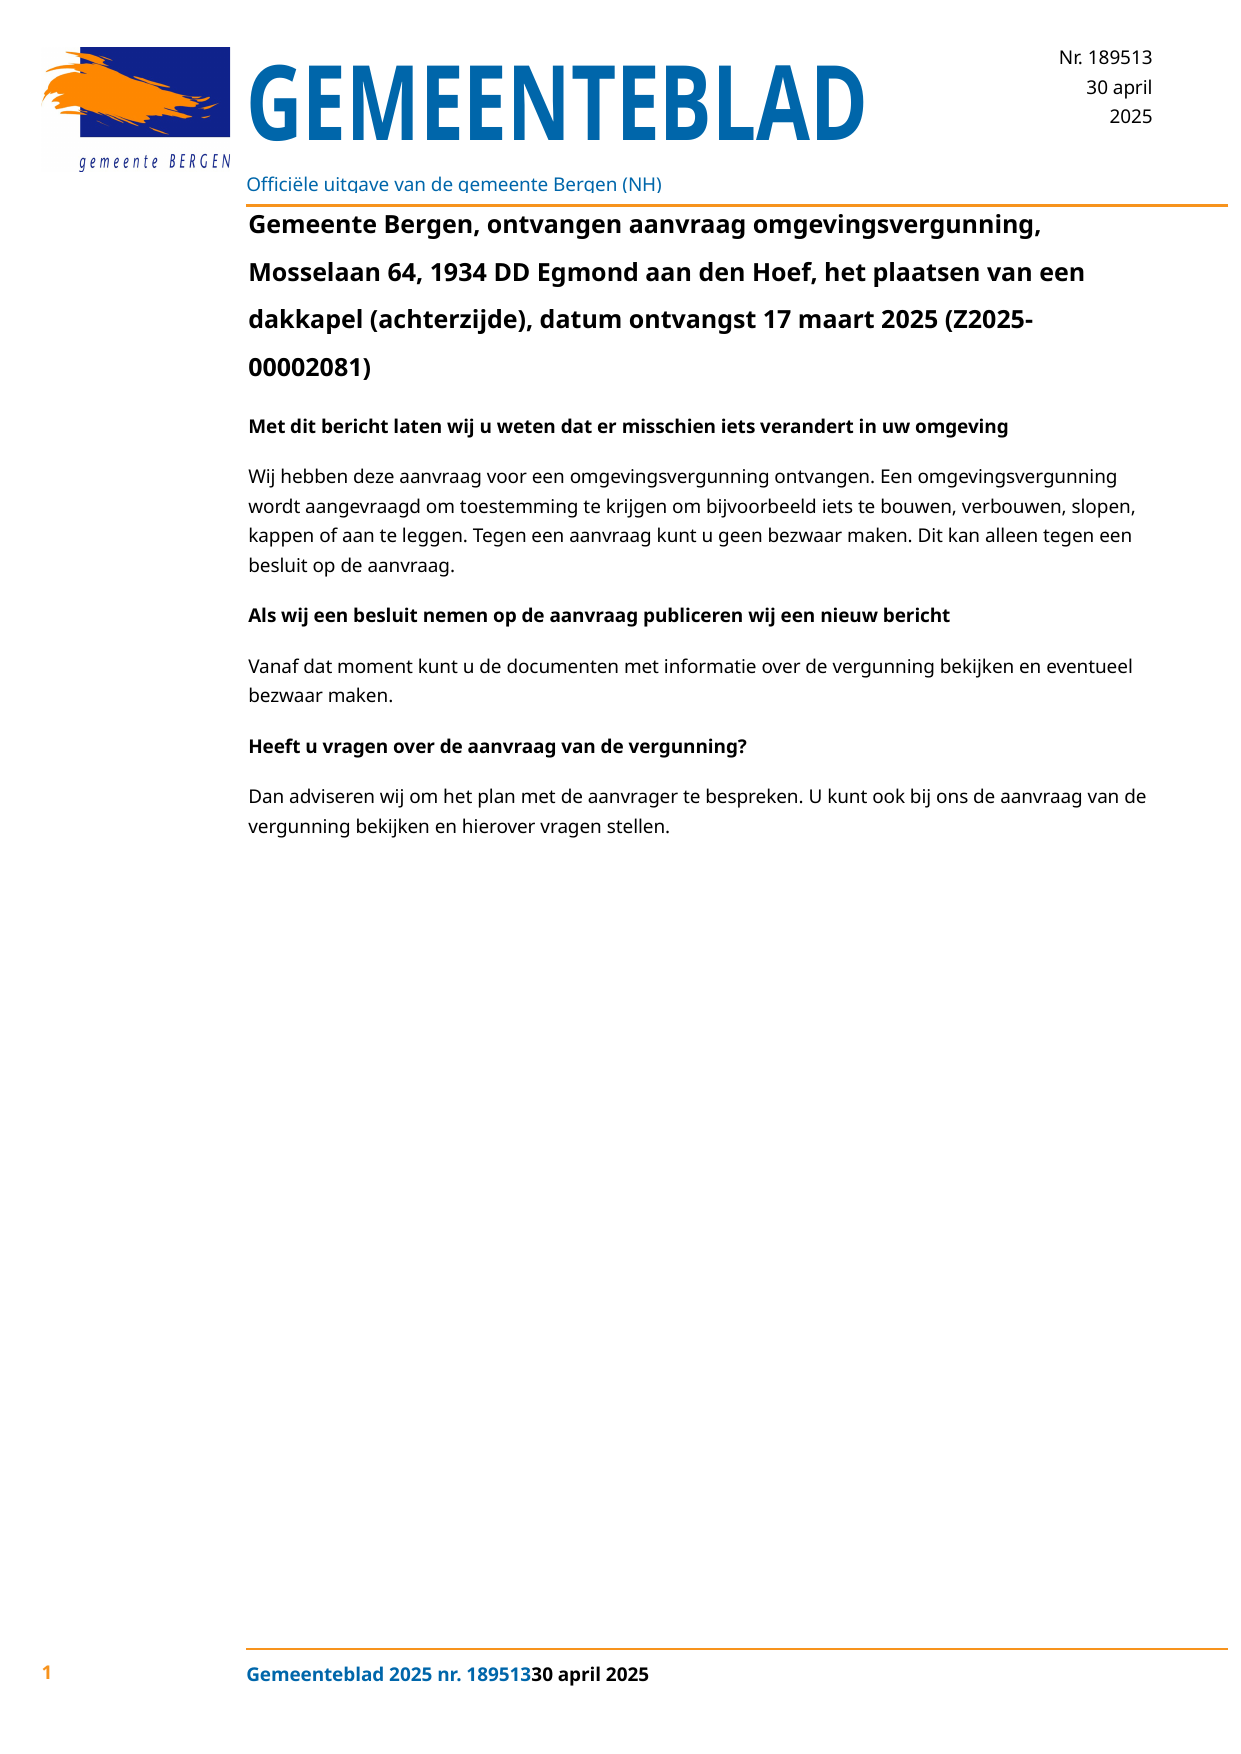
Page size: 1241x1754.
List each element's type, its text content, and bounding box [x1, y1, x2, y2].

text Vanaf dat moment kunt u de documenten met informatie over de vergunning bekijken en eventueel bezwaar maken. [248, 653, 1152, 708]
text Heeft u vragen over de aanvraag van de vergunning? [248, 733, 1152, 759]
text Gemeente Bergen, ontvangen aanvraag omgevingsvergunning, Mosselaan 64, 1934 DD Egmond aan den Hoef, het plaatsen van een dakkapel (achterzijde), datum ontvangst 17 maart 2025 (Z2025-00002081) [248, 207, 1152, 384]
text Als wij een besluit nemen op de aanvraag publiceren wij een nieuw bericht [248, 603, 1152, 628]
text Met dit bericht laten wij u weten dat er misschien iets verandert in uw omgeving [248, 413, 1152, 439]
picture [41, 47, 231, 172]
text Wij hebben deze aanvraag voor een omgevingsvergunning ontvangen. Een omgevingsvergunning wordt aangevraagd om toestemming te krijgen om bijvoorbeeld iets te bouwen, verbouwen, slopen, kappen of aan te leggen. Tegen een aanvraag kunt u geen bezwaar maken. Dit kan alleen tegen een besluit op de aanvraag. [248, 463, 1152, 578]
text Dan adviseren wij om het plan met de aanvrager te bespreken. U kunt ook bij ons de aanvraag van de vergunning bekijken en hierover vragen stellen. [248, 783, 1152, 839]
